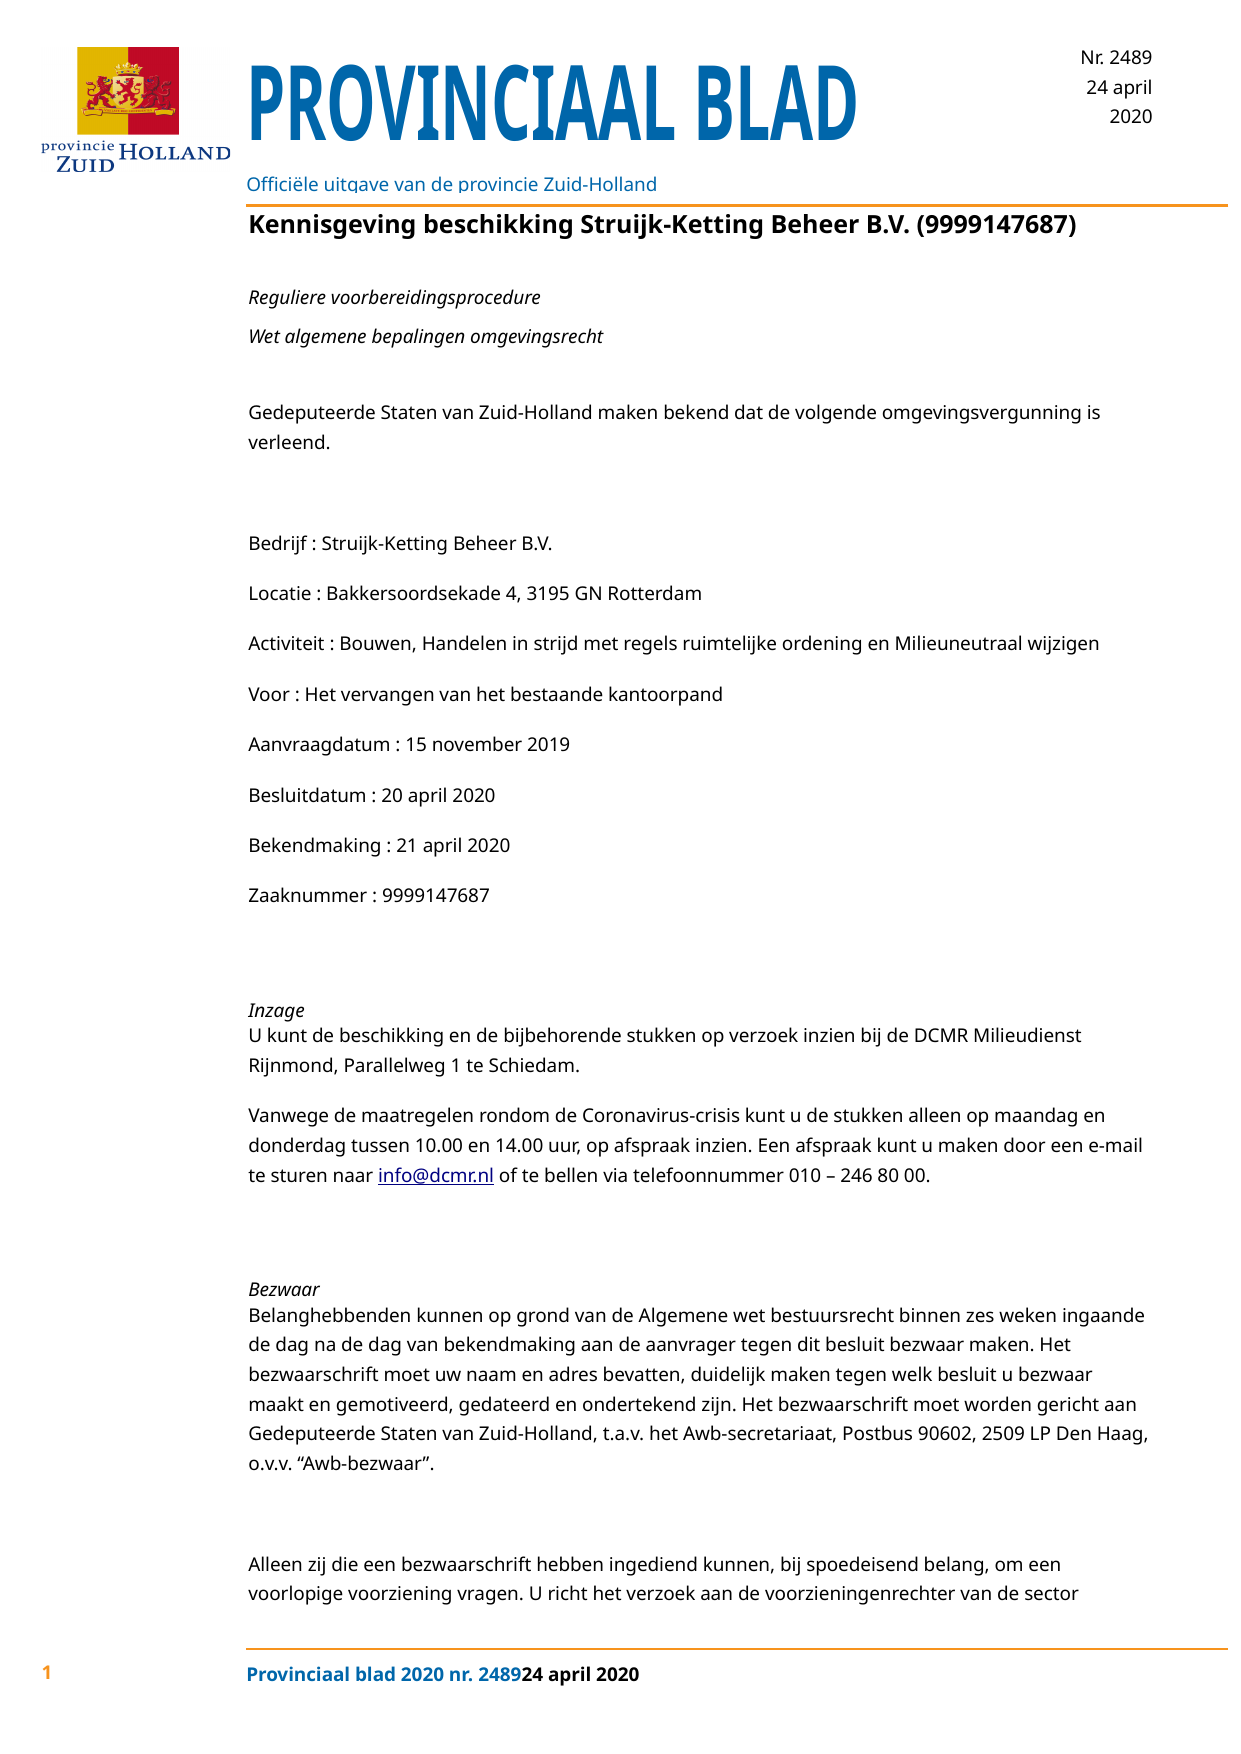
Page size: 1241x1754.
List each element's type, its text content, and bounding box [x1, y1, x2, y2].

text Inzage [248, 997, 1152, 1023]
text Vanwege de maatregelen rondom de Coronavirus-crisis kunt u de stukken alleen op maandag en donderdag tussen 10.00 en 14.00 uur, op afspraak inzien. Een afspraak kunt u maken door een e-mail te sturen naar info@dcmr.nl of te bellen via telefoonnummer 010 – 246 80 00. [248, 1103, 1152, 1188]
text Locatie : Bakkersoordsekade 4, 3195 GN Rotterdam [248, 580, 1152, 606]
text Bedrijf : Struijk-Ketting Beheer B.V. [248, 530, 1152, 555]
text Kennisgeving beschikking Struijk-Ketting Beheer B.V. (9999147687) [248, 207, 1152, 241]
text Bezwaar [248, 1276, 1152, 1302]
text Besluitdatum : 20 april 2020 [248, 782, 1152, 807]
text Aanvraagdatum : 15 november 2019 [248, 731, 1152, 757]
text Voor : Het vervangen van het bestaande kantoorpand [248, 681, 1152, 707]
text Activiteit : Bouwen, Handelen in strijd met regels ruimtelijke ordening en Milieuneutraal wijzigen [248, 631, 1152, 656]
text U kunt de beschikking en de bijbehorende stukken op verzoek inzien bij de DCMR Milieudienst Rijnmond, Parallelweg 1 te Schiedam. [248, 1023, 1152, 1078]
text Gedeputeerde Staten van Zuid-Holland maken bekend dat de volgende omgevingsvergunning is verleend. [248, 399, 1152, 454]
picture [41, 47, 231, 172]
text Alleen zij die een bezwaarschrift hebben ingediend kunnen, bij spoedeisend belang, om een voorlopige voorziening vragen. U richt het verzoek aan de voorzieningenrechter van de sector [248, 1551, 1152, 1606]
text Zaaknummer : 9999147687 [248, 883, 1152, 908]
text Bekendmaking : 21 april 2020 [248, 832, 1152, 858]
text Wet algemene bepalingen omgevingsrecht [248, 323, 1152, 349]
text Belanghebbenden kunnen op grond van de Algemene wet bestuursrecht binnen zes weken ingaande de dag na de dag van bekendmaking aan de aanvrager tegen dit besluit bezwaar maken. Het bezwaarschrift moet uw naam en adres bevatten, duidelijk maken tegen welk besluit u bezwaar maakt en gemotiveerd, gedateerd en ondertekend zijn. Het bezwaarschrift moet worden gericht aan Gedeputeerde Staten van Zuid-Holland, t.a.v. het Awb-secretariaat, Postbus 90602, 2509 LP Den Haag, o.v.v. “Awb-bezwaar”. [248, 1302, 1152, 1476]
text Reguliere voorbereidingsprocedure [248, 284, 1152, 309]
